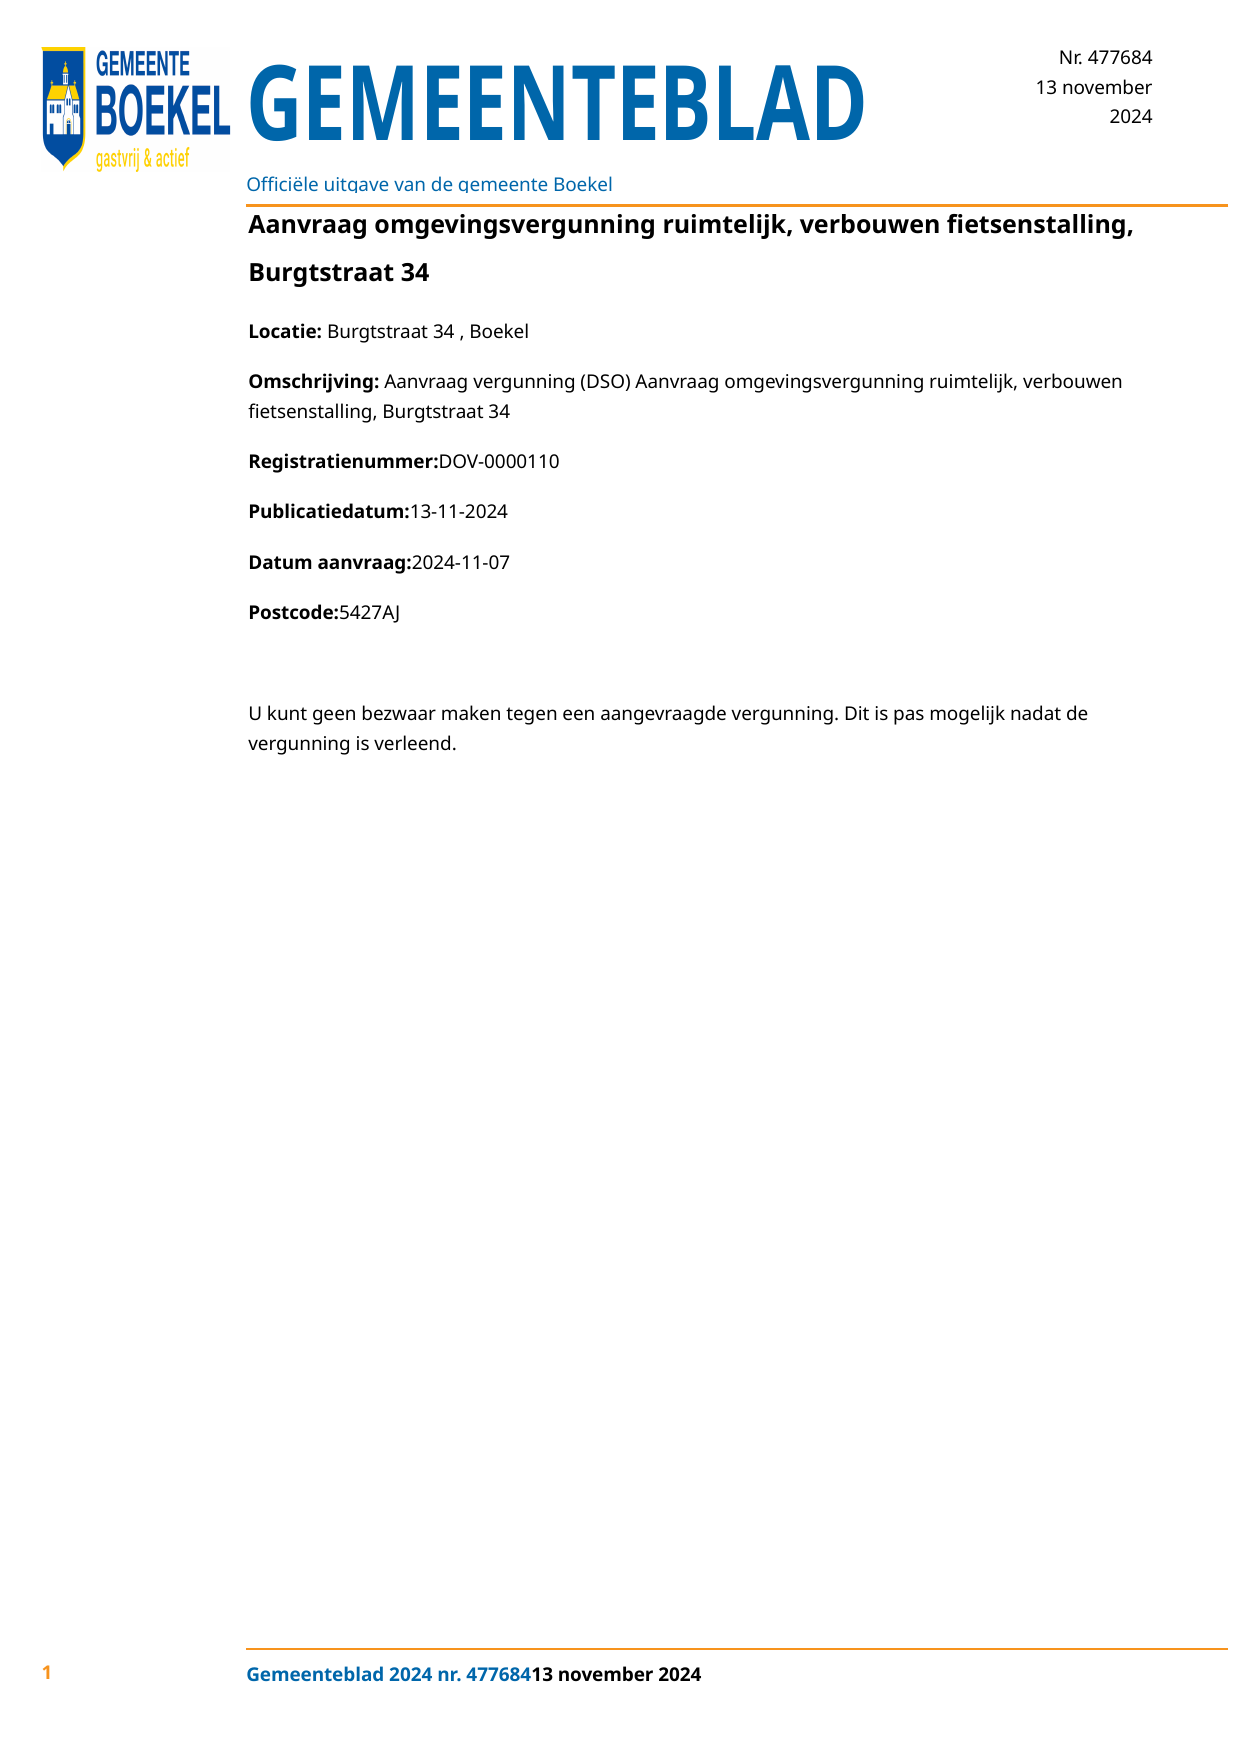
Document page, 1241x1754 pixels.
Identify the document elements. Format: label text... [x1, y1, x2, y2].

text Postcode:5427AJ [248, 599, 1152, 625]
text Datum aanvraag:2024-11-07 [248, 549, 1152, 575]
text U kunt geen bezwaar maken tegen een aangevraagde vergunning. Dit is pas mogelijk nadat de vergunning is verleend. [248, 700, 1152, 756]
picture [41, 47, 231, 172]
text Locatie: Burgtstraat 34 , Boekel [248, 318, 1152, 344]
text Omschrijving: Aanvraag vergunning (DSO) Aanvraag omgevingsvergunning ruimtelijk, verbouwen fietsenstalling, Burgtstraat 34 [248, 368, 1152, 424]
text Aanvraag omgevingsvergunning ruimtelijk, verbouwen fietsenstalling, Burgtstraat 34 [248, 207, 1152, 288]
text Publicatiedatum:13-11-2024 [248, 499, 1152, 524]
text Registratienummer:DOV-0000110 [248, 448, 1152, 474]
